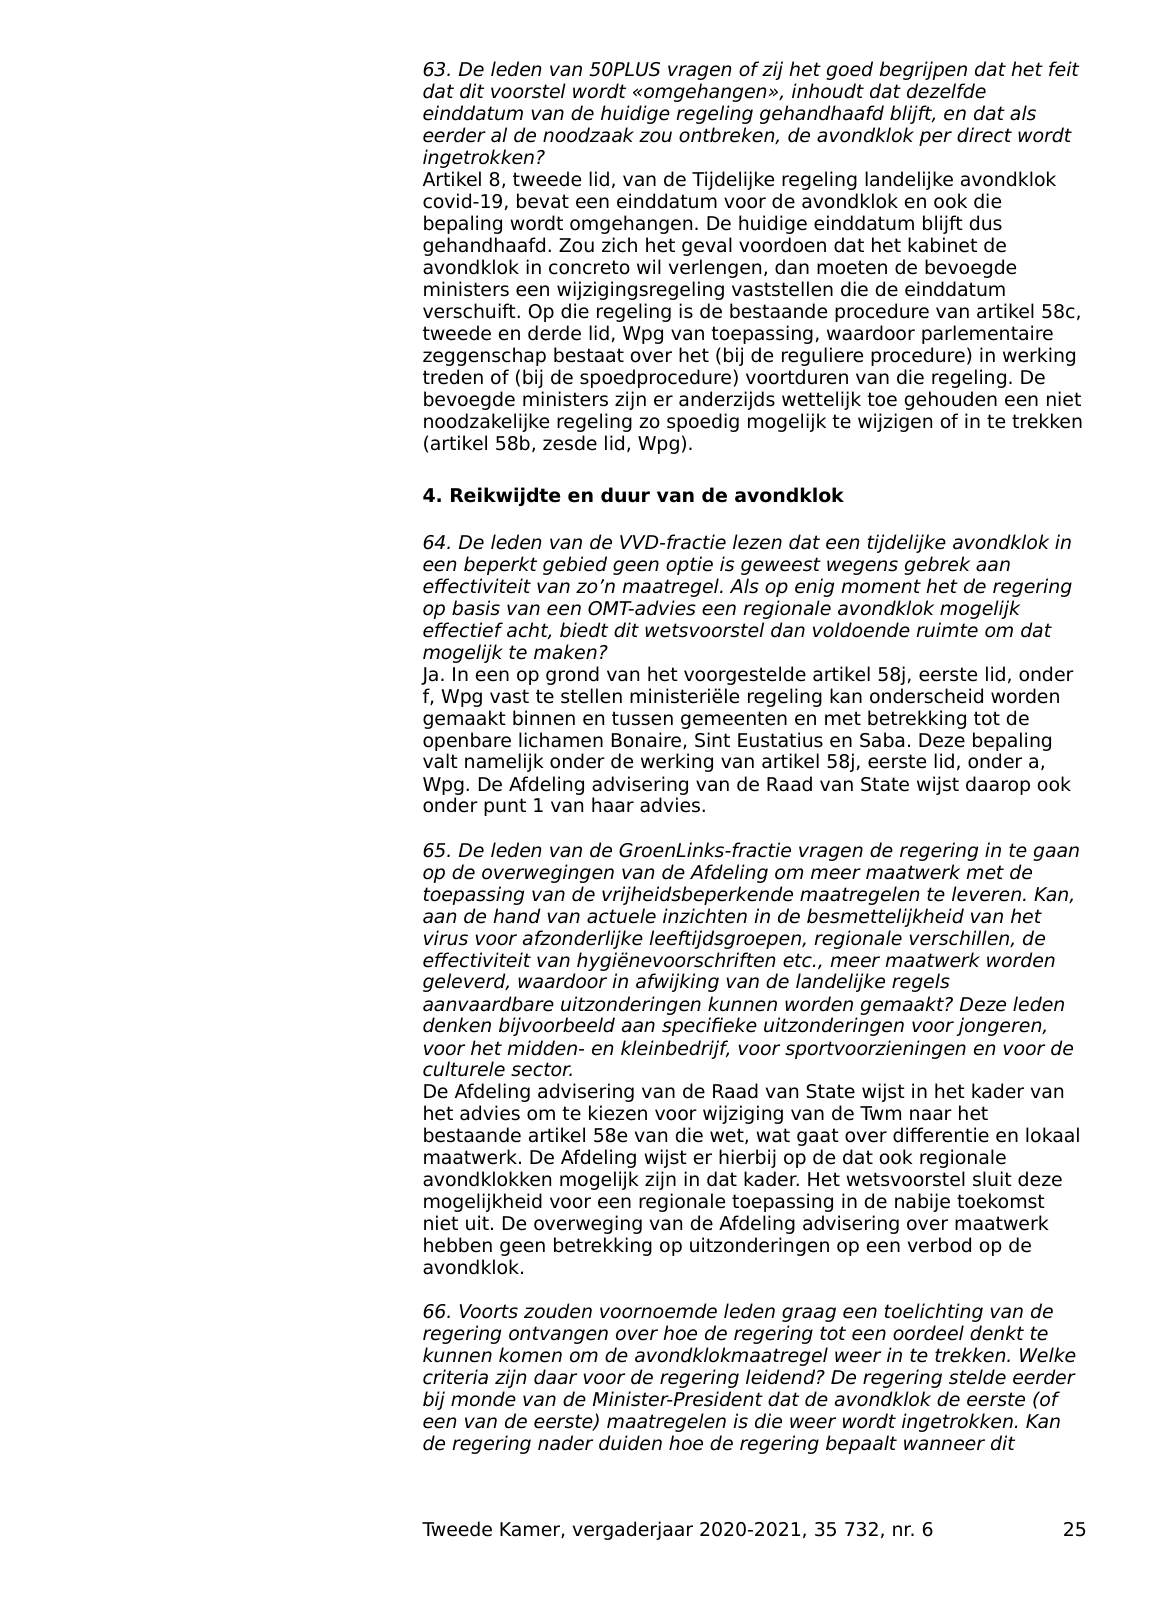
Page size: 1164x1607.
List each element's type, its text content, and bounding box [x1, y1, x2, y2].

text 66. Voorts zouden voornoemde leden graag een toelichting van de regering ontvangen over hoe de regering tot een oordeel denkt te kunnen komen om de avondklokmaatregel weer in te trekken. Welke criteria zijn daar voor de regering leidend? De regering stelde eerder bij monde van de Minister-President dat de avondklok de eerste (of een van de eerste) maatregelen is die weer wordt ingetrokken. Kan de regering nader duiden hoe de regering bepaalt wanneer dit [422, 1301, 1087, 1455]
text Ja. In een op grond van het voorgestelde artikel 58j, eerste lid, onder f, Wpg vast te stellen ministeriële regeling kan onderscheid worden gemaakt binnen en tussen gemeenten en met betrekking tot de openbare lichamen Bonaire, Sint Eustatius en Saba. Deze bepaling valt namelijk onder de werking van artikel 58j, eerste lid, onder a, Wpg. De Afdeling advisering van de Raad van State wijst daarop ook onder punt 1 van haar advies. [422, 663, 1087, 817]
text De Afdeling advisering van de Raad van State wijst in het kader van het advies om te kiezen voor wijziging van de Twm naar het bestaande artikel 58e van die wet, wat gaat over differentie en lokaal maatwerk. De Afdeling wijst er hierbij op de dat ook regionale avondklokken mogelijk zijn in dat kader. Het wetsvoorstel sluit deze mogelijkheid voor een regionale toepassing in de nabije toekomst niet uit. De overweging van de Afdeling advisering over maatwerk hebben geen betrekking op uitzonderingen op een verbod op de avondklok. [422, 1081, 1087, 1279]
text 65. De leden van de GroenLinks-fractie vragen de regering in te gaan op de overwegingen van de Afdeling om meer maatwerk met de toepassing van de vrijheidsbeperkende maatregelen te leveren. Kan, aan de hand van actuele inzichten in de besmettelijkheid van het virus voor afzonderlijke leeftijdsgroepen, regionale verschillen, de effectiviteit van hygiënevoorschriften etc., meer maatwerk worden geleverd, waardoor in afwijking van de landelijke regels aanvaardbare uitzonderingen kunnen worden gemaakt? Deze leden denken bijvoorbeeld aan specifieke uitzonderingen voor jongeren, voor het midden- en kleinbedrijf, voor sportvoorzieningen en voor de culturele sector. [422, 839, 1087, 1081]
text 64. De leden van de VVD-fractie lezen dat een tijdelijke avondklok in een beperkt gebied geen optie is geweest wegens gebrek aan effectiviteit van zo’n maatregel. Als op enig moment het de regering op basis van een OMT-advies een regionale avondklok mogelijk effectief acht, biedt dit wetsvoorstel dan voldoende ruimte om dat mogelijk te maken? [422, 532, 1087, 663]
text Artikel 8, tweede lid, van de Tijdelijke regeling landelijke avondklok covid-19, bevat een einddatum voor de avondklok en ook die bepaling wordt omgehangen. De huidige einddatum blijft dus gehandhaafd. Zou zich het geval voordoen dat het kabinet de avondklok in concreto wil verlengen, dan moeten de bevoegde ministers een wijzigingsregeling vaststellen die de einddatum verschuift. Op die regeling is de bestaande procedure van artikel 58c, tweede en derde lid, Wpg van toepassing, waardoor parlementaire zeggenschap bestaat over het (bij de reguliere procedure) in werking treden of (bij de spoedprocedure) voortduren van die regeling. De bevoegde ministers zijn er anderzijds wettelijk toe gehouden een niet noodzakelijke regeling zo spoedig mogelijk te wijzigen of in te trekken (artikel 58b, zesde lid, Wpg). [422, 169, 1087, 455]
text 63. De leden van 50PLUS vragen of zij het goed begrijpen dat het feit dat dit voorstel wordt «omgehangen», inhoudt dat dezelfde einddatum van de huidige regeling gehandhaafd blijft, en dat als eerder al de noodzaak zou ontbreken, de avondklok per direct wordt ingetrokken? [422, 59, 1087, 169]
subtitle 4. Reikwijdte en duur van de avondklok [422, 485, 1087, 507]
